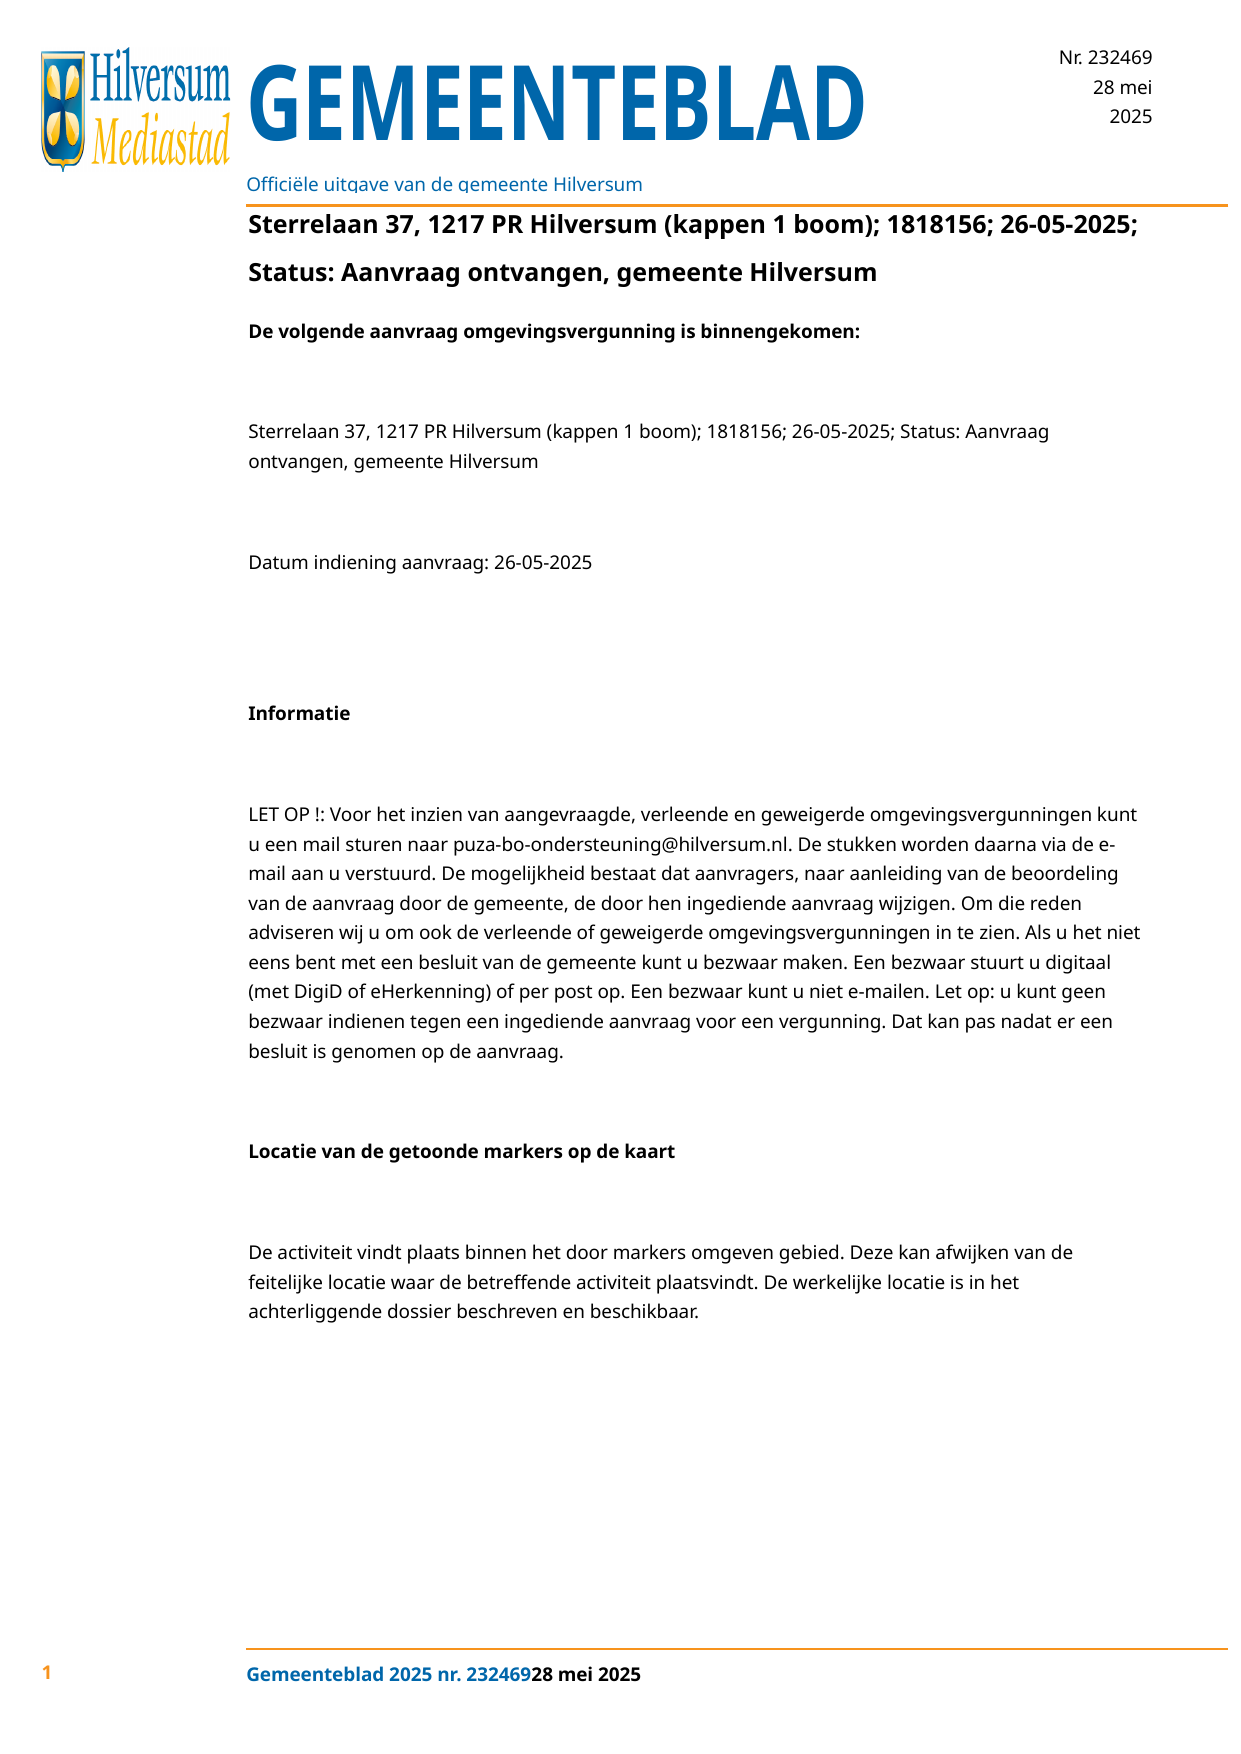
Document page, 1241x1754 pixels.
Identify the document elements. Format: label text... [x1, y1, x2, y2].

text Informatie [248, 700, 1152, 726]
text LET OP !: Voor het inzien van aangevraagde, verleende en geweigerde omgevingsvergunningen kunt u een mail sturen naar puza-bo-ondersteuning@hilversum.nl. De stukken worden daarna via de e-mail aan u verstuurd. De mogelijkheid bestaat dat aanvragers, naar aanleiding van de beoordeling van de aanvraag door de gemeente, de door hen ingediende aanvraag wijzigen. Om die reden adviseren wij u om ook de verleende of geweigerde omgevingsvergunningen in te zien. Als u het niet eens bent met een besluit van de gemeente kunt u bezwaar maken. Een bezwaar stuurt u digitaal (met DigiD of eHerkenning) of per post op. Een bezwaar kunt u niet e-mailen. Let op: u kunt geen bezwaar indienen tegen een ingediende aanvraag voor een vergunning. Dat kan pas nadat er een besluit is genomen op de aanvraag. [248, 801, 1152, 1064]
text Datum indiening aanvraag: 26-05-2025 [248, 549, 1152, 575]
text De activiteit vindt plaats binnen het door markers omgeven gebied. Deze kan afwijken van de feitelijke locatie waar de betreffende activiteit plaatsvindt. De werkelijke locatie is in het achterliggende dossier beschreven en beschikbaar. [248, 1239, 1152, 1324]
text Sterrelaan 37, 1217 PR Hilversum (kappen 1 boom); 1818156; 26-05-2025; Status: Aanvraag ontvangen, gemeente Hilversum [248, 207, 1152, 288]
text De volgende aanvraag omgevingsvergunning is binnengekomen: [248, 318, 1152, 344]
picture [41, 47, 231, 172]
text Sterrelaan 37, 1217 PR Hilversum (kappen 1 boom); 1818156; 26-05-2025; Status: Aanvraag ontvangen, gemeente Hilversum [248, 419, 1152, 474]
text Locatie van de getoonde markers op de kaart [248, 1139, 1152, 1164]
